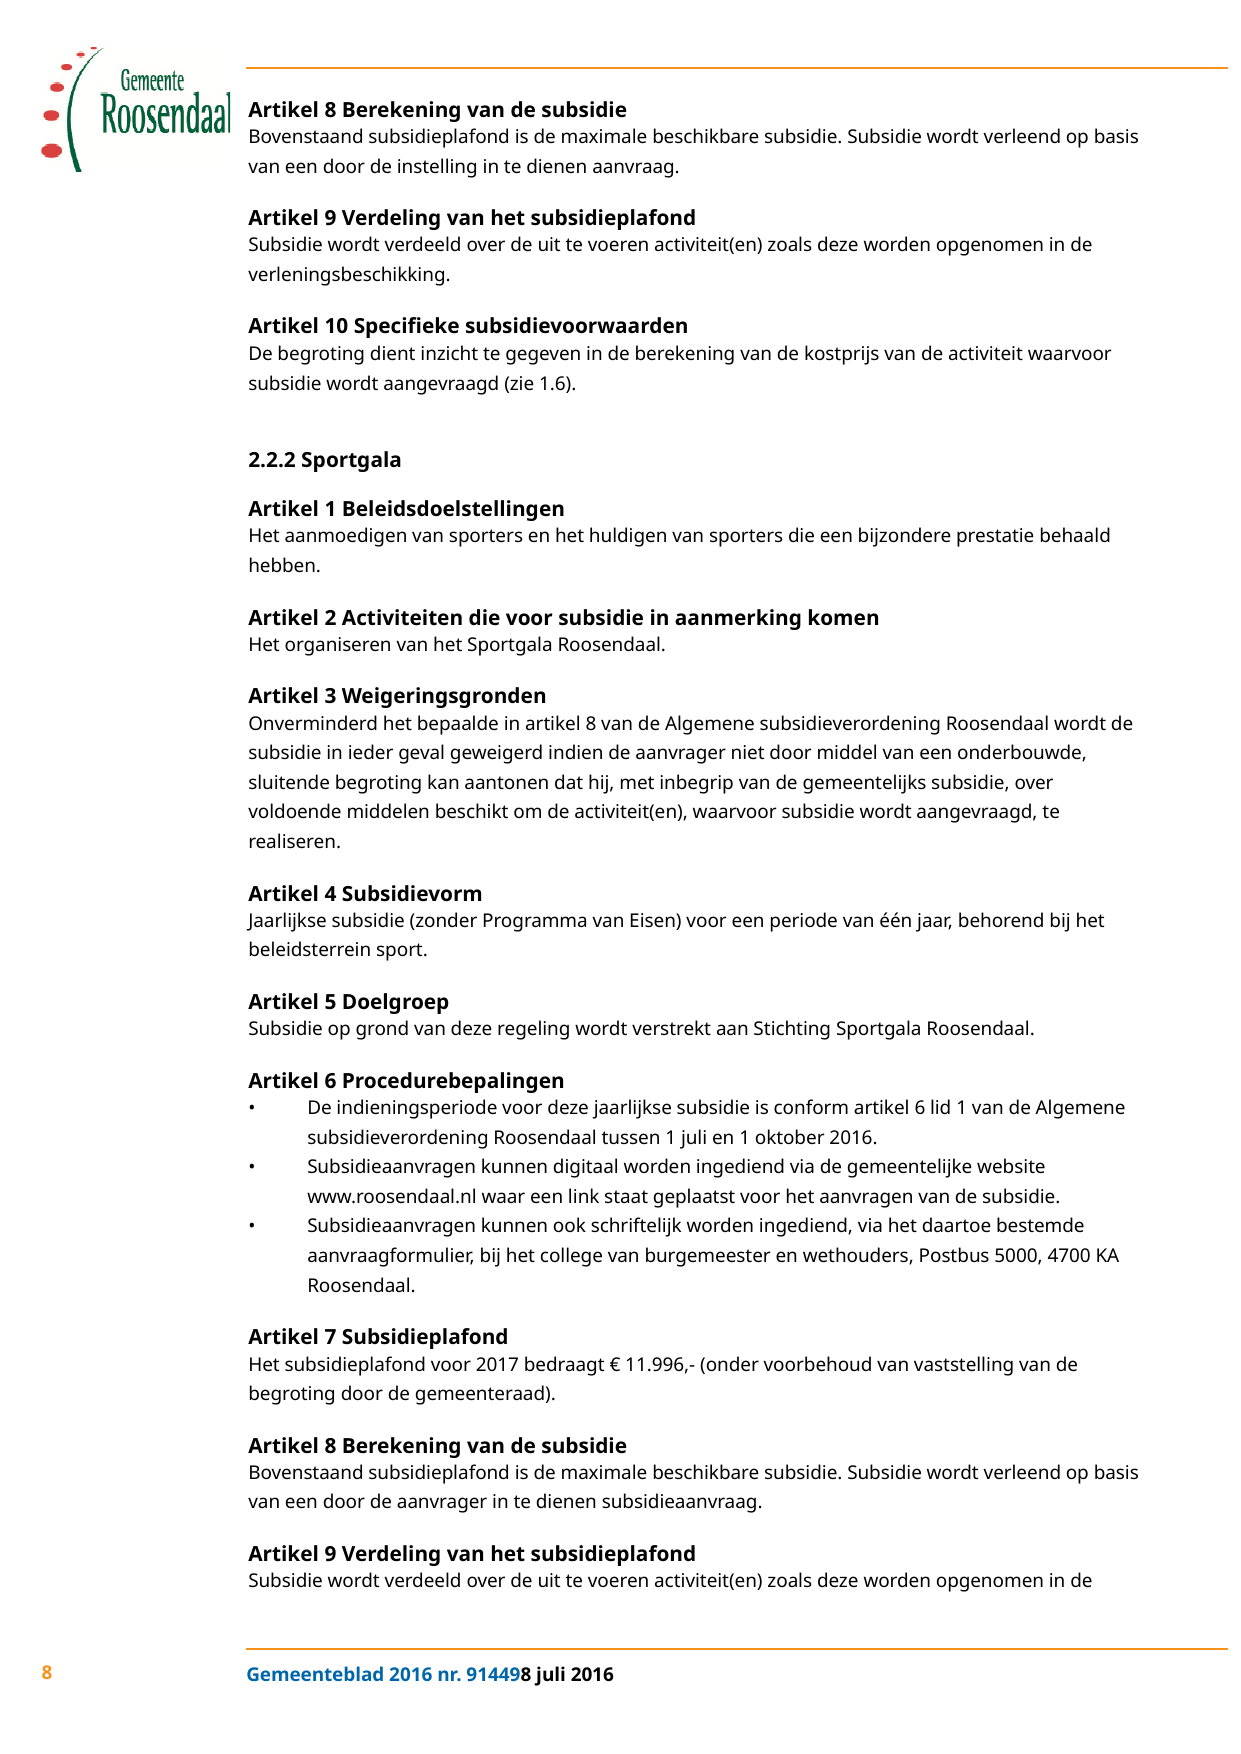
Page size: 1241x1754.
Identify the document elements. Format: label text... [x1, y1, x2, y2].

text Artikel 6 Procedurebepalingen [248, 1066, 1152, 1094]
text De begroting dient inzicht te gegeven in de berekening van de kostprijs van de activiteit waarvoor subsidie wordt aangevraagd (zie 1.6). [248, 340, 1152, 395]
text Subsidie op grond van deze regeling wordt verstrekt aan Stichting Sportgala Roosendaal. [248, 1016, 1152, 1041]
picture [41, 47, 231, 172]
text Artikel 5 Doelgroep [248, 987, 1152, 1016]
text Artikel 8 Berekening van de subsidie [248, 1431, 1152, 1459]
list Subsidieaanvragen kunnen ook schriftelijk worden ingediend, via het daartoe bestemde aanvraagformulier, bij het college van burgemeester en wethouders, Postbus 5000, 4700 KA Roosendaal. [248, 1213, 1152, 1298]
text Artikel 2 Activiteiten die voor subsidie in aanmerking komen [248, 603, 1152, 631]
text Artikel 9 Verdeling van het subsidieplafond [248, 1539, 1152, 1568]
text Artikel 8 Berekening van de subsidie [248, 95, 1152, 123]
text Artikel 1 Beleidsdoelstellingen [248, 494, 1152, 523]
list Subsidieaanvragen kunnen digitaal worden ingediend via de gemeentelijke website www.roosendaal.nl waar een link staat geplaatst voor het aanvragen van de subsidie. [248, 1153, 1152, 1209]
text Subsidie wordt verdeeld over de uit te voeren activiteit(en) zoals deze worden opgenomen in de [248, 1568, 1152, 1593]
text Het aanmoedigen van sporters en het huldigen van sporters die een bijzondere prestatie behaald hebben. [248, 523, 1152, 578]
text Artikel 7 Subsidieplafond [248, 1322, 1152, 1351]
text Onverminderd het bepaalde in artikel 8 van de Algemene subsidieverordening Roosendaal wordt de subsidie in ieder geval geweigerd indien de aanvrager niet door middel van een onderbouwde, sluitende begroting kan aantonen dat hij, met inbegrip van de gemeentelijks subsidie, over voldoende middelen beschikt om de activiteit(en), waarvoor subsidie wordt aangevraagd, te realiseren. [248, 710, 1152, 854]
text Subsidie wordt verdeeld over de uit te voeren activiteit(en) zoals deze worden opgenomen in de verleningsbeschikking. [248, 232, 1152, 287]
text Jaarlijkse subsidie (zonder Programma van Eisen) voor een periode van één jaar, behorend bij het beleidsterrein sport. [248, 907, 1152, 962]
text Artikel 9 Verdeling van het subsidieplafond [248, 203, 1152, 232]
text 2.2.2 Sportgala [248, 445, 1152, 473]
text Artikel 10 Specifieke subsidievoorwaarden [248, 312, 1152, 340]
text Artikel 4 Subsidievorm [248, 879, 1152, 907]
text Het subsidieplafond voor 2017 bedraagt € 11.996,- (onder voorbehoud van vaststelling van de begroting door de gemeenteraad). [248, 1351, 1152, 1406]
text Bovenstaand subsidieplafond is de maximale beschikbare subsidie. Subsidie wordt verleend op basis van een door de aanvrager in te dienen subsidieaanvraag. [248, 1459, 1152, 1514]
text Het organiseren van het Sportgala Roosendaal. [248, 631, 1152, 657]
text Bovenstaand subsidieplafond is de maximale beschikbare subsidie. Subsidie wordt verleend op basis van een door de instelling in te dienen aanvraag. [248, 123, 1152, 178]
list De indieningsperiode voor deze jaarlijkse subsidie is conform artikel 6 lid 1 van de Algemene subsidieverordening Roosendaal tussen 1 juli en 1 oktober 2016. [248, 1094, 1152, 1150]
text Artikel 3 Weigeringsgronden [248, 681, 1152, 710]
